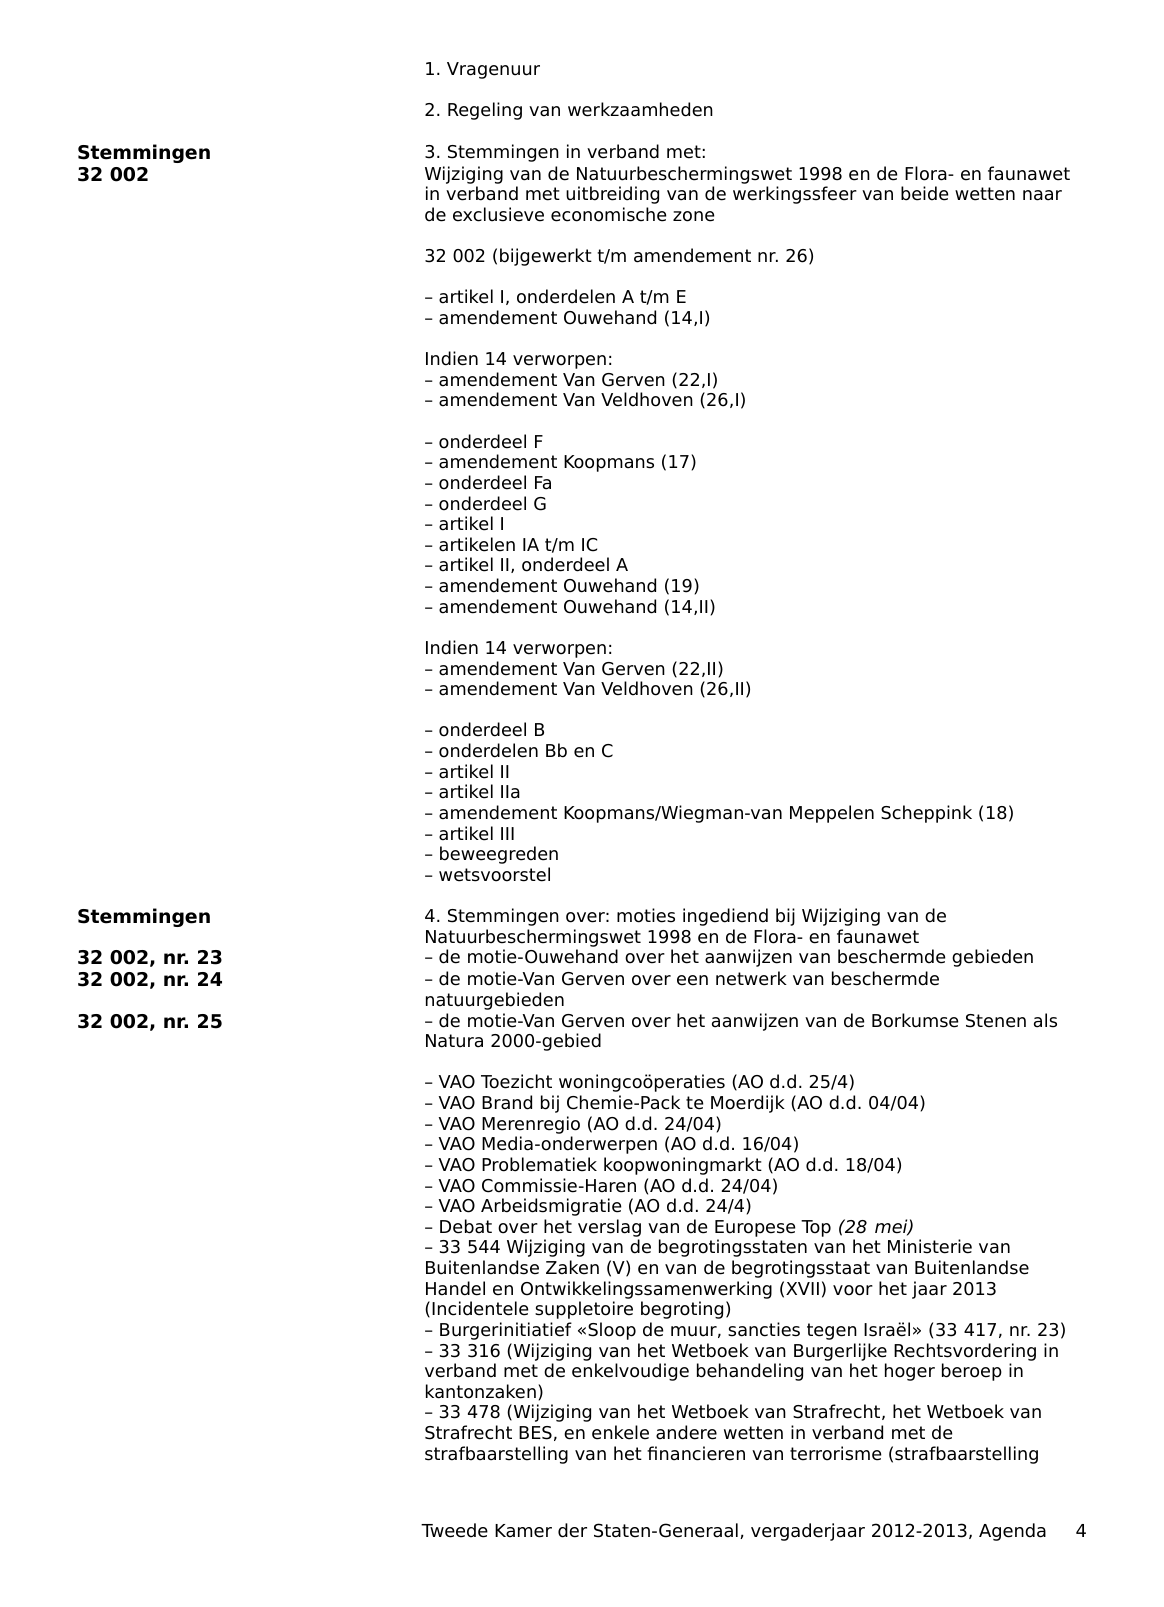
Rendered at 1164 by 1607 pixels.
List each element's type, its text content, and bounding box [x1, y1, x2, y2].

table_cell [77, 824, 401, 844]
table_cell – amendement Ouwehand (19) [418, 576, 1087, 597]
table_cell – artikel IIa [418, 782, 1087, 803]
table_cell 3. Stemmingen in verband met: [418, 142, 1087, 163]
table_cell [77, 679, 401, 700]
table_cell [401, 246, 418, 267]
table_cell [77, 1196, 401, 1217]
table_cell [77, 411, 401, 432]
table_cell [401, 1134, 418, 1155]
table_cell [77, 80, 401, 100]
table_cell [418, 121, 1087, 142]
table_cell [401, 535, 418, 555]
table_cell [401, 762, 418, 782]
table_cell [418, 885, 1087, 906]
table_cell [401, 432, 418, 452]
table_cell – artikel I [418, 514, 1087, 535]
table_cell [77, 1155, 401, 1176]
table_cell – onderdeel Fa [418, 473, 1087, 493]
table_cell 32 002, nr. 24 [77, 969, 401, 1011]
table_cell [77, 287, 401, 308]
table_cell – 33 478 (Wijziging van het Wetboek van Strafrecht, het Wetboek van Strafrecht BES, en enkele andere wetten in verband met de strafbaarstelling van het financieren van terrorisme (strafbaarstelling [418, 1403, 1087, 1464]
table_cell – onderdeel B [418, 720, 1087, 741]
table_cell [401, 1238, 418, 1320]
table_cell – Debat over het verslag van de Europese Top (28 mei) [418, 1217, 1087, 1237]
table_cell [77, 494, 401, 514]
table_cell – artikel II [418, 762, 1087, 782]
table_cell [77, 1238, 401, 1320]
table_cell [401, 452, 418, 473]
table_cell [418, 80, 1087, 100]
table_cell [401, 59, 418, 80]
table_cell – amendement Koopmans (17) [418, 452, 1087, 473]
table_cell [401, 1052, 418, 1072]
table_cell – beweegreden [418, 844, 1087, 865]
table_cell Indien 14 verworpen: [418, 638, 1087, 658]
table_cell [401, 803, 418, 823]
table_cell – VAO Commissie-Haren (AO d.d. 24/04) [418, 1176, 1087, 1196]
table_cell [401, 1403, 418, 1464]
table_cell 2. Regeling van werkzaamheden [418, 100, 1087, 121]
table_cell [77, 659, 401, 679]
table_cell [401, 969, 418, 1011]
table_cell – artikel III [418, 824, 1087, 844]
table_cell [77, 308, 401, 328]
table_cell [77, 452, 401, 473]
table_cell [401, 1341, 418, 1402]
table_cell [77, 432, 401, 452]
table_cell 32 002, nr. 25 [77, 1011, 401, 1052]
table_cell [401, 576, 418, 597]
table_cell [401, 1073, 418, 1093]
table_cell [401, 390, 418, 411]
table_cell – onderdeel F [418, 432, 1087, 452]
table_cell [77, 514, 401, 535]
table_cell [418, 617, 1087, 638]
table_cell – 33 316 (Wijziging van het Wetboek van Burgerlijke Rechtsvordering in verband met de enkelvoudige behandeling van het hoger beroep in kantonzaken) [418, 1341, 1087, 1402]
table_cell [401, 411, 418, 432]
table_cell [77, 329, 401, 349]
table_cell [77, 1073, 401, 1093]
table_cell – VAO Media-onderwerpen (AO d.d. 16/04) [418, 1134, 1087, 1155]
table_cell – de motie-Van Gerven over het aanwijzen van de Borkumse Stenen als Natura 2000-gebied [418, 1011, 1087, 1052]
table_cell [77, 1093, 401, 1114]
table_cell [401, 1155, 418, 1176]
table_cell – VAO Brand bij Chemie-Pack te Moerdijk (AO d.d. 04/04) [418, 1093, 1087, 1114]
table_cell [401, 1196, 418, 1217]
table_cell 32 002, nr. 23 [77, 947, 401, 969]
table_cell [418, 267, 1087, 287]
table_cell [401, 885, 418, 906]
table_cell [401, 473, 418, 493]
table_cell [77, 638, 401, 658]
table_cell [401, 700, 418, 720]
table_cell [401, 142, 418, 163]
table_cell [77, 844, 401, 865]
table_cell – amendement Ouwehand (14,I) [418, 308, 1087, 328]
table_cell – Burgerinitiatief «Sloop de muur, sancties tegen Israël» (33 417, nr. 23) [418, 1320, 1087, 1341]
table_cell [77, 720, 401, 741]
table_cell [401, 121, 418, 142]
table_cell [401, 844, 418, 865]
table_cell 32 002 [77, 164, 401, 225]
table_cell [77, 1217, 401, 1237]
table_cell [77, 1403, 401, 1464]
table_cell [401, 267, 418, 287]
table_cell – onderdeel G [418, 494, 1087, 514]
table_cell – VAO Merenregio (AO d.d. 24/04) [418, 1114, 1087, 1134]
table_cell [401, 349, 418, 370]
table_cell [77, 700, 401, 720]
table_cell [418, 700, 1087, 720]
table_cell [77, 885, 401, 906]
table_cell – amendement Van Gerven (22,II) [418, 659, 1087, 679]
table_cell [401, 947, 418, 969]
table_cell [401, 164, 418, 225]
table_cell [77, 535, 401, 555]
table_cell 32 002 (bijgewerkt t/m amendement nr. 26) [418, 246, 1087, 267]
table_cell [401, 1114, 418, 1134]
table_cell 4. Stemmingen over: moties ingediend bij Wijziging van de Natuurbeschermingswet 1998 en de Flora- en faunawet [418, 906, 1087, 947]
table_cell – artikel II, onderdeel A [418, 555, 1087, 576]
table_cell [401, 308, 418, 328]
table_cell 1. Vragenuur [418, 59, 1087, 80]
table_cell [77, 1052, 401, 1072]
table_cell [418, 225, 1087, 246]
table_cell [77, 741, 401, 762]
table_cell – wetsvoorstel [418, 865, 1087, 885]
table_cell Indien 14 verworpen: [418, 349, 1087, 370]
table_cell [401, 679, 418, 700]
table_cell [401, 1011, 418, 1052]
table_cell [418, 329, 1087, 349]
table_cell [77, 121, 401, 142]
table_cell [77, 59, 401, 80]
table_cell [401, 1093, 418, 1114]
table_cell [401, 514, 418, 535]
table_cell Stemmingen [77, 906, 401, 947]
table_cell – de motie-Ouwehand over het aanwijzen van beschermde gebieden [418, 947, 1087, 969]
table_cell [401, 741, 418, 762]
table_cell [77, 762, 401, 782]
table_cell [401, 100, 418, 121]
table_cell – 33 544 Wijziging van de begrotingsstaten van het Ministerie van Buitenlandse Zaken (V) en van de begrotingsstaat van Buitenlandse Handel en Ontwikkelingssamenwerking (XVII) voor het jaar 2013 (Incidentele suppletoire begroting) [418, 1238, 1087, 1320]
table_cell [77, 225, 401, 246]
table_cell [77, 1134, 401, 1155]
table_cell [77, 246, 401, 267]
table_cell [77, 1114, 401, 1134]
table_cell [77, 267, 401, 287]
table_cell [401, 329, 418, 349]
table_cell [401, 638, 418, 658]
table_cell [77, 1176, 401, 1196]
table_cell [401, 720, 418, 741]
table_cell [401, 659, 418, 679]
table_cell [418, 1052, 1087, 1072]
table_cell [401, 906, 418, 947]
table_cell – de motie-Van Gerven over een netwerk van beschermde natuurgebieden [418, 969, 1087, 1011]
table_cell [77, 349, 401, 370]
table_cell [401, 555, 418, 576]
table_cell [401, 225, 418, 246]
table_cell [77, 100, 401, 121]
table_cell – amendement Van Veldhoven (26,I) [418, 390, 1087, 411]
table_cell [401, 1320, 418, 1341]
table_cell – onderdelen Bb en C [418, 741, 1087, 762]
table_cell – artikel I, onderdelen A t/m E [418, 287, 1087, 308]
table_cell [401, 617, 418, 638]
table_cell Stemmingen [77, 142, 401, 163]
table_cell [401, 80, 418, 100]
table_cell – amendement Koopmans/Wiegman-van Meppelen Scheppink (18) [418, 803, 1087, 823]
table_cell [418, 411, 1087, 432]
table_cell – amendement Ouwehand (14,II) [418, 597, 1087, 617]
table_cell [77, 390, 401, 411]
table_cell [77, 576, 401, 597]
table_cell [77, 865, 401, 885]
table_cell – amendement Van Veldhoven (26,II) [418, 679, 1087, 700]
table_cell [401, 1217, 418, 1237]
table_cell [77, 1320, 401, 1341]
table_cell [401, 287, 418, 308]
table_cell [77, 555, 401, 576]
table_cell Wijziging van de Natuurbeschermingswet 1998 en de Flora- en faunawet in verband met uitbreiding van de werkingssfeer van beide wetten naar de exclusieve economische zone [418, 164, 1087, 225]
table_cell – artikelen IA t/m IC [418, 535, 1087, 555]
table_cell [77, 617, 401, 638]
table_cell [77, 473, 401, 493]
table_cell [77, 597, 401, 617]
table_cell [77, 803, 401, 823]
table_cell [77, 782, 401, 803]
table_cell [401, 1176, 418, 1196]
table_cell [401, 782, 418, 803]
table_cell [401, 494, 418, 514]
table_cell [401, 865, 418, 885]
table_cell – VAO Problematiek koopwoningmarkt (AO d.d. 18/04) [418, 1155, 1087, 1176]
table_cell [401, 824, 418, 844]
table_cell [77, 370, 401, 390]
table_cell [401, 597, 418, 617]
table_cell [401, 370, 418, 390]
table_cell – VAO Toezicht woningcoöperaties (AO d.d. 25/4) [418, 1073, 1087, 1093]
table_cell – amendement Van Gerven (22,I) [418, 370, 1087, 390]
table_cell [77, 1341, 401, 1402]
table_cell – VAO Arbeidsmigratie (AO d.d. 24/4) [418, 1196, 1087, 1217]
